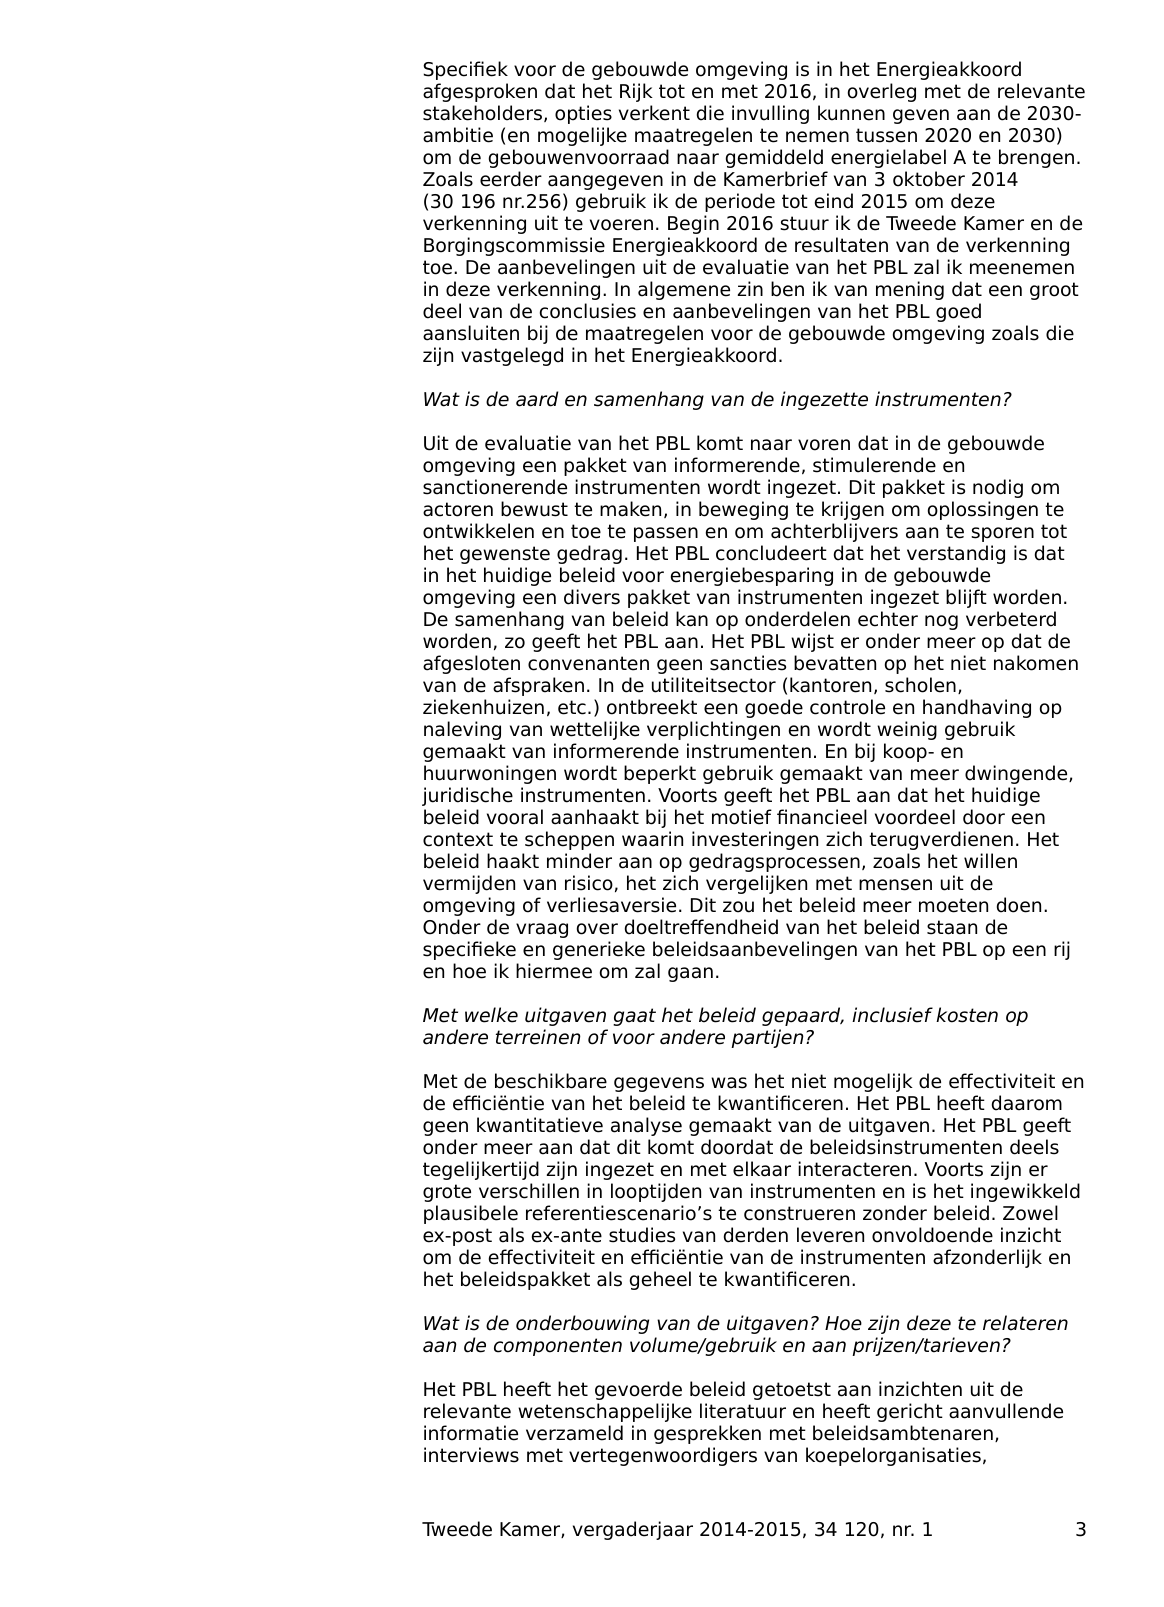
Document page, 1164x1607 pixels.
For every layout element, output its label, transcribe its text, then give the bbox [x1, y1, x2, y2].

text Specifiek voor de gebouwde omgeving is in het Energieakkoord afgesproken dat het Rijk tot en met 2016, in overleg met de relevante stakeholders, opties verkent die invulling kunnen geven aan de 2030-ambitie (en mogelijke maatregelen te nemen tussen 2020 en 2030) om de gebouwenvoorraad naar gemiddeld energielabel A te brengen. [422, 59, 1087, 169]
text Het PBL heeft het gevoerde beleid getoetst aan inzichten uit de relevante wetenschappelijke literatuur en heeft gericht aanvullende informatie verzameld in gesprekken met beleidsambtenaren, interviews met vertegenwoordigers van koepelorganisaties, [422, 1379, 1087, 1467]
subtitle Met welke uitgaven gaat het beleid gepaard, inclusief kosten op andere terreinen of voor andere partijen? [422, 1005, 1087, 1049]
text Met de beschikbare gegevens was het niet mogelijk de effectiviteit en de efficiëntie van het beleid te kwantificeren. Het PBL heeft daarom geen kwantitatieve analyse gemaakt van de uitgaven. Het PBL geeft onder meer aan dat dit komt doordat de beleidsinstrumenten deels tegelijkertijd zijn ingezet en met elkaar interacteren. Voorts zijn er grote verschillen in looptijden van instrumenten en is het ingewikkeld plausibele referentiescenario’s te construeren zonder beleid. Zowel ex-post als ex-ante studies van derden leveren onvoldoende inzicht om de effectiviteit en efficiëntie van de instrumenten afzonderlijk en het beleidspakket als geheel te kwantificeren. [422, 1071, 1087, 1291]
subtitle Wat is de aard en samenhang van de ingezette instrumenten? [422, 389, 1087, 411]
text Zoals eerder aangegeven in de Kamerbrief van 3 oktober 2014 (30 196 nr.256) gebruik ik de periode tot eind 2015 om deze verkenning uit te voeren. Begin 2016 stuur ik de Tweede Kamer en de Borgingscommissie Energieakkoord de resultaten van de verkenning toe. De aanbevelingen uit de evaluatie van het PBL zal ik meenemen in deze verkenning. In algemene zin ben ik van mening dat een groot deel van de conclusies en aanbevelingen van het PBL goed aansluiten bij de maatregelen voor de gebouwde omgeving zoals die zijn vastgelegd in het Energieakkoord. [422, 169, 1087, 367]
text Uit de evaluatie van het PBL komt naar voren dat in de gebouwde omgeving een pakket van informerende, stimulerende en sanctionerende instrumenten wordt ingezet. Dit pakket is nodig om actoren bewust te maken, in beweging te krijgen om oplossingen te ontwikkelen en toe te passen en om achterblijvers aan te sporen tot het gewenste gedrag. Het PBL concludeert dat het verstandig is dat in het huidige beleid voor energiebesparing in de gebouwde omgeving een divers pakket van instrumenten ingezet blijft worden. De samenhang van beleid kan op onderdelen echter nog verbeterd worden, zo geeft het PBL aan. Het PBL wijst er onder meer op dat de afgesloten convenanten geen sancties bevatten op het niet nakomen van de afspraken. In de utiliteitsector (kantoren, scholen, ziekenhuizen, etc.) ontbreekt een goede controle en handhaving op naleving van wettelijke verplichtingen en wordt weinig gebruik gemaakt van informerende instrumenten. En bij koop- en huurwoningen wordt beperkt gebruik gemaakt van meer dwingende, juridische instrumenten. Voorts geeft het PBL aan dat het huidige beleid vooral aanhaakt bij het motief financieel voordeel door een context te scheppen waarin investeringen zich terugverdienen. Het beleid haakt minder aan op gedragsprocessen, zoals het willen vermijden van risico, het zich vergelijken met mensen uit de omgeving of verliesaversie. Dit zou het beleid meer moeten doen. Onder de vraag over doeltreffendheid van het beleid staan de specifieke en generieke beleidsaanbevelingen van het PBL op een rij en hoe ik hiermee om zal gaan. [422, 433, 1087, 983]
subtitle Wat is de onderbouwing van de uitgaven? Hoe zijn deze te relateren aan de componenten volume/gebruik en aan prijzen/tarieven? [422, 1313, 1087, 1357]
